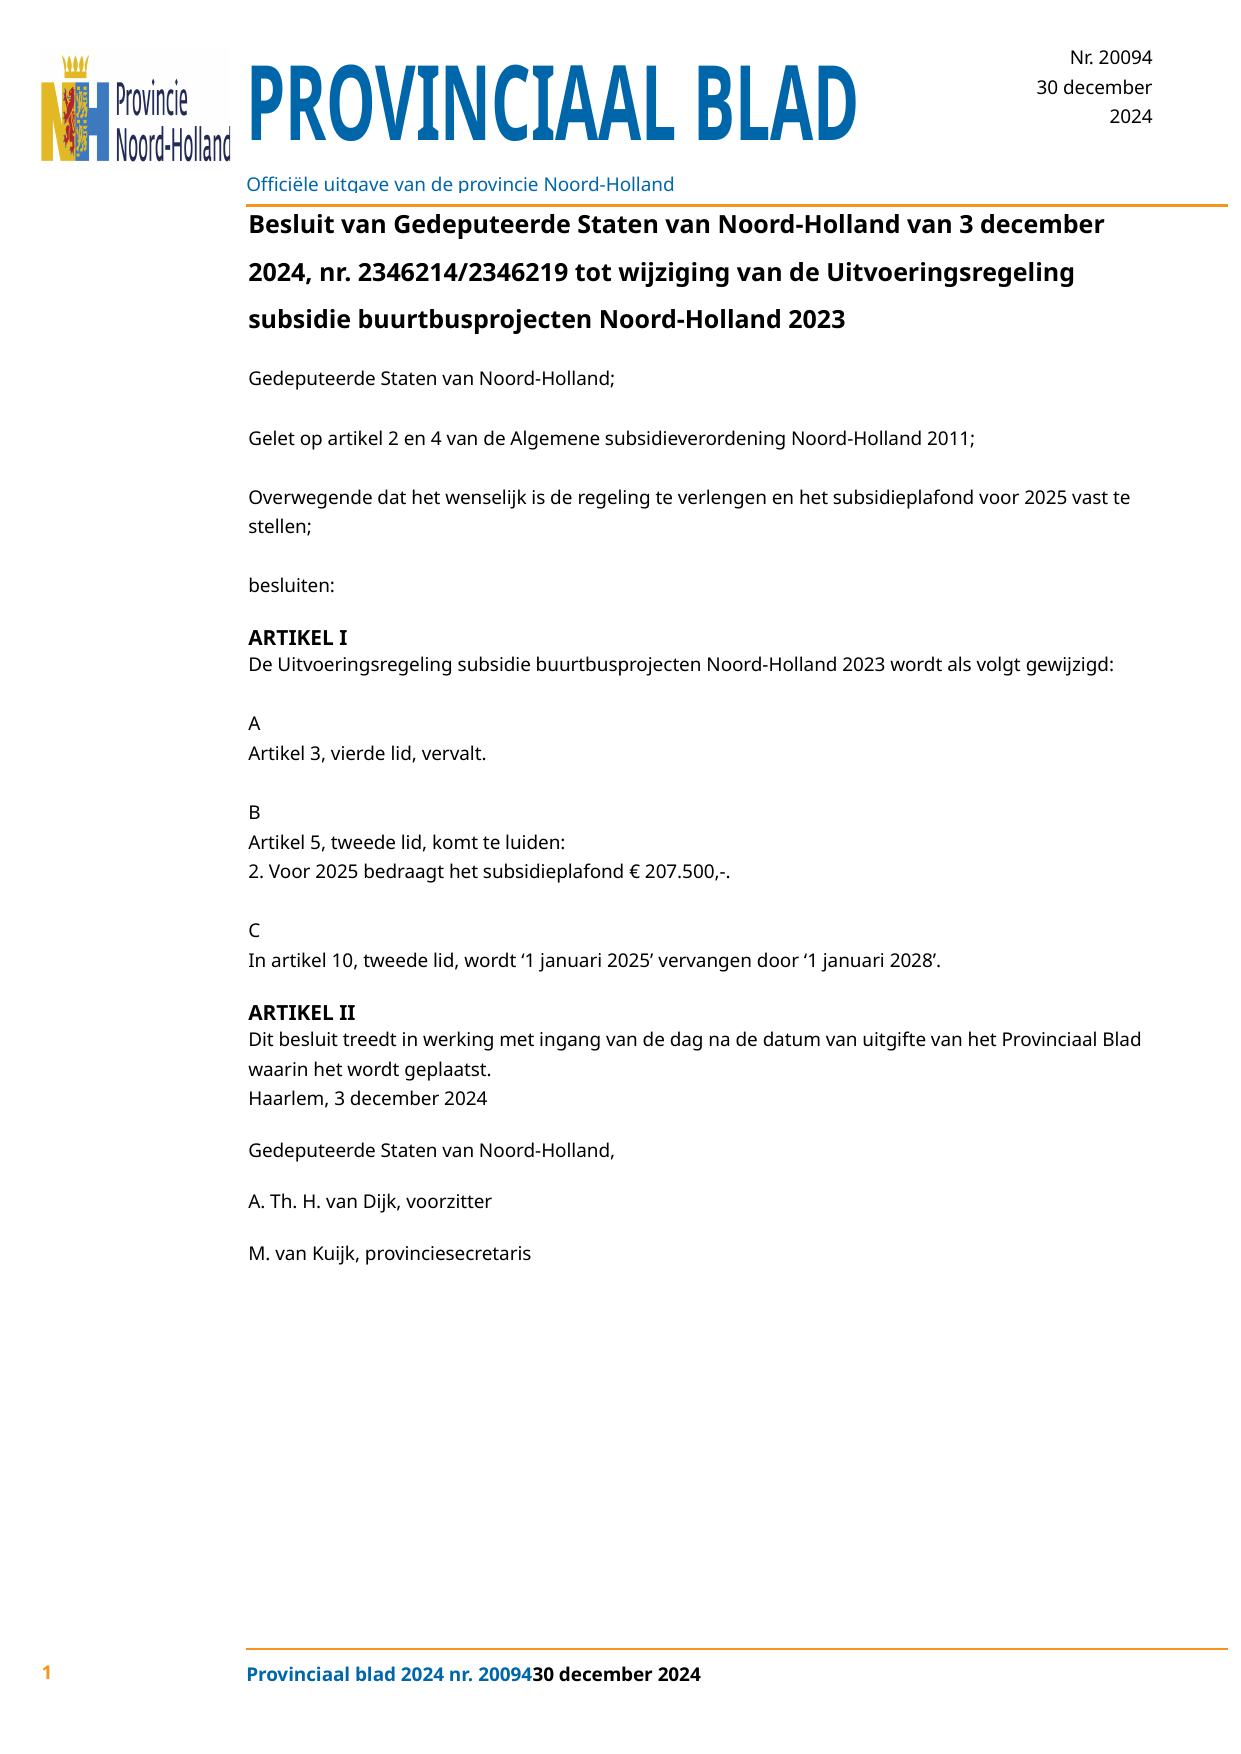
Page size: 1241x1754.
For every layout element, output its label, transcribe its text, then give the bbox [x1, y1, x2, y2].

picture [41, 47, 231, 172]
text A. Th. H. van Dijk, voorzitter [248, 1188, 1152, 1214]
text besluiten: [248, 573, 1152, 598]
text A [248, 711, 1152, 736]
text Gedeputeerde Staten van Noord-Holland, [248, 1137, 1152, 1162]
text C [248, 918, 1152, 943]
text Besluit van Gedeputeerde Staten van Noord-Holland van 3 december 2024, nr. 2346214/2346219 tot wijziging van de Uitvoeringsregeling subsidie buurtbusprojecten Noord-Holland 2023 [248, 207, 1152, 336]
text Gedeputeerde Staten van Noord-Holland; [248, 366, 1152, 391]
text M. van Kuijk, provinciesecretaris [248, 1240, 1152, 1265]
text ARTIKEL I [248, 623, 1152, 651]
text 2. Voor 2025 bedraagt het subsidieplafond € 207.500,-. [248, 858, 1152, 884]
text ARTIKEL II [248, 998, 1152, 1026]
text Haarlem, 3 december 2024 [248, 1085, 1152, 1111]
text De Uitvoeringsregeling subsidie buurtbusprojecten Noord-Holland 2023 wordt als volgt gewijzigd: [248, 651, 1152, 677]
text Overwegende dat het wenselijk is de regeling te verlengen en het subsidieplafond voor 2025 vast te stellen; [248, 484, 1152, 539]
text Artikel 3, vierde lid, vervalt. [248, 740, 1152, 766]
text Dit besluit treedt in werking met ingang van de dag na de datum van uitgifte van het Provinciaal Blad waarin het wordt geplaatst. [248, 1026, 1152, 1081]
text In artikel 10, tweede lid, wordt ‘1 januari 2025’ vervangen door ‘1 januari 2028’. [248, 947, 1152, 973]
text B [248, 799, 1152, 825]
text Gelet op artikel 2 en 4 van de Algemene subsidieverordening Noord-Holland 2011; [248, 425, 1152, 450]
text Artikel 5, tweede lid, komt te luiden: [248, 829, 1152, 855]
